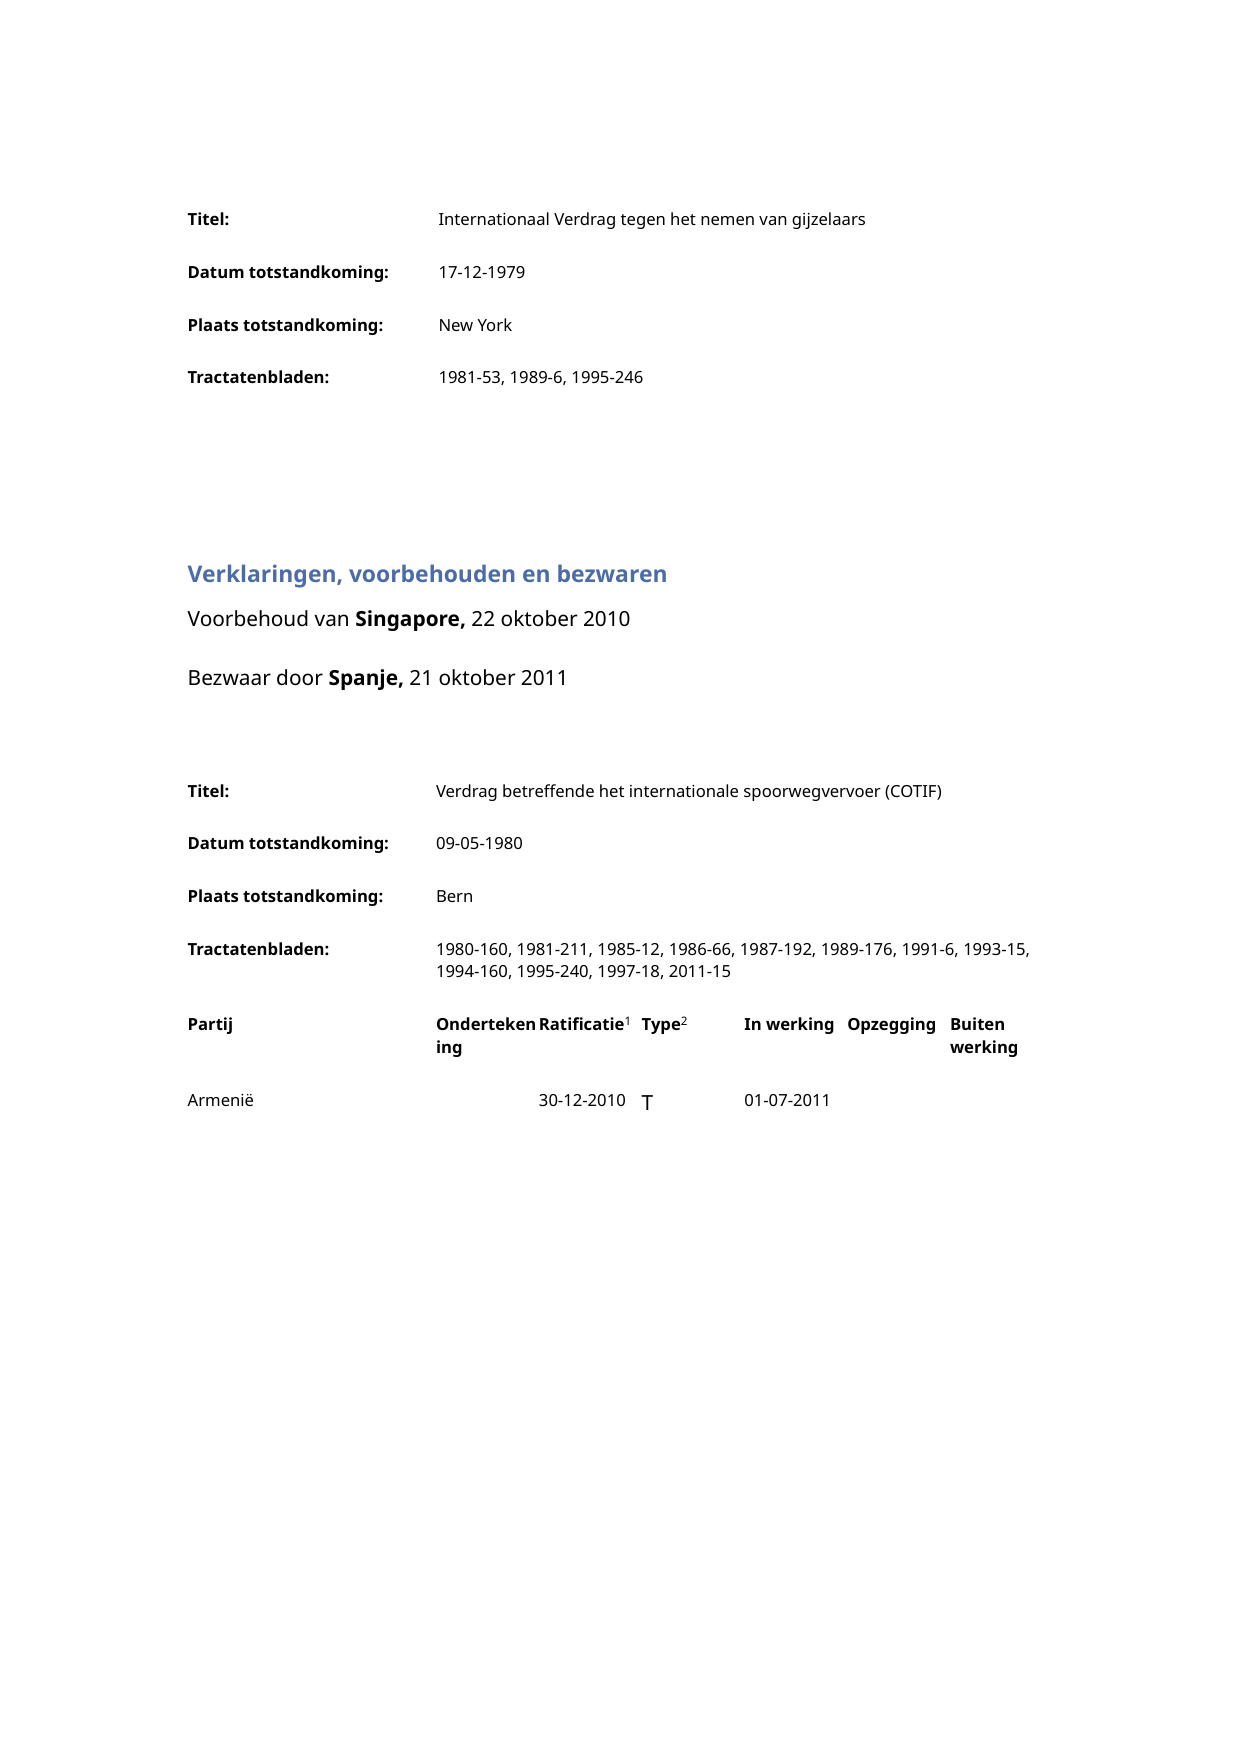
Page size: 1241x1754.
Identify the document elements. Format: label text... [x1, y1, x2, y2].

table_cell Armenië [188, 1088, 436, 1147]
table_header Internationaal Verdrag tegen het nemen van gijzelaars [438, 208, 1053, 261]
table_cell Buiten werking [950, 1013, 1053, 1088]
table_cell 1980-160, 1981-211, 1985-12, 1986-66, 1987-192, 1989-176, 1991-6, 1993-15, 1994-160, 1995-240, 1997-18, 2011-15 [436, 937, 1053, 1013]
table_cell 30-12-2010 [539, 1088, 641, 1147]
text Bezwaar door Spanje, 21 oktober 2011 [187, 663, 1053, 691]
table_cell Type2 [641, 1013, 744, 1088]
table_cell 17-12-1979 [438, 261, 1053, 313]
table_cell Ratificatie1 [539, 1013, 641, 1088]
table_header Titel: [188, 779, 436, 832]
table_cell [847, 1088, 950, 1147]
table_cell 1981-53, 1989-6, 1995-246 [438, 366, 1053, 419]
table_cell T [641, 1088, 744, 1147]
table_cell Partij [188, 1013, 436, 1088]
table_cell New York [438, 313, 1053, 366]
table_cell 01-07-2011 [744, 1088, 847, 1147]
table_header Titel: [188, 208, 438, 261]
table_cell Ondertekening [436, 1013, 539, 1088]
table_cell In werking [744, 1013, 847, 1088]
subtitle Verklaringen, voorbehouden en bezwaren [187, 558, 1053, 589]
text Voorbehoud van Singapore, 22 oktober 2010 [187, 604, 1053, 633]
table_cell 09-05-1980 [436, 832, 1053, 884]
table_cell Opzegging [847, 1013, 950, 1088]
table_cell Datum totstandkoming: [188, 261, 438, 313]
table_cell Datum totstandkoming: [188, 832, 436, 884]
table_cell Bern [436, 885, 1053, 937]
table_cell Tractatenbladen: [188, 366, 438, 419]
table_cell Plaats totstandkoming: [188, 885, 436, 937]
table_cell [950, 1088, 1053, 1147]
table_header Verdrag betreffende het internationale spoorwegvervoer (COTIF) [436, 779, 1053, 832]
table_cell Tractatenbladen: [188, 937, 436, 1013]
table_cell [436, 1088, 539, 1147]
table_cell Plaats totstandkoming: [188, 313, 438, 366]
table_cell [188, 419, 1053, 477]
